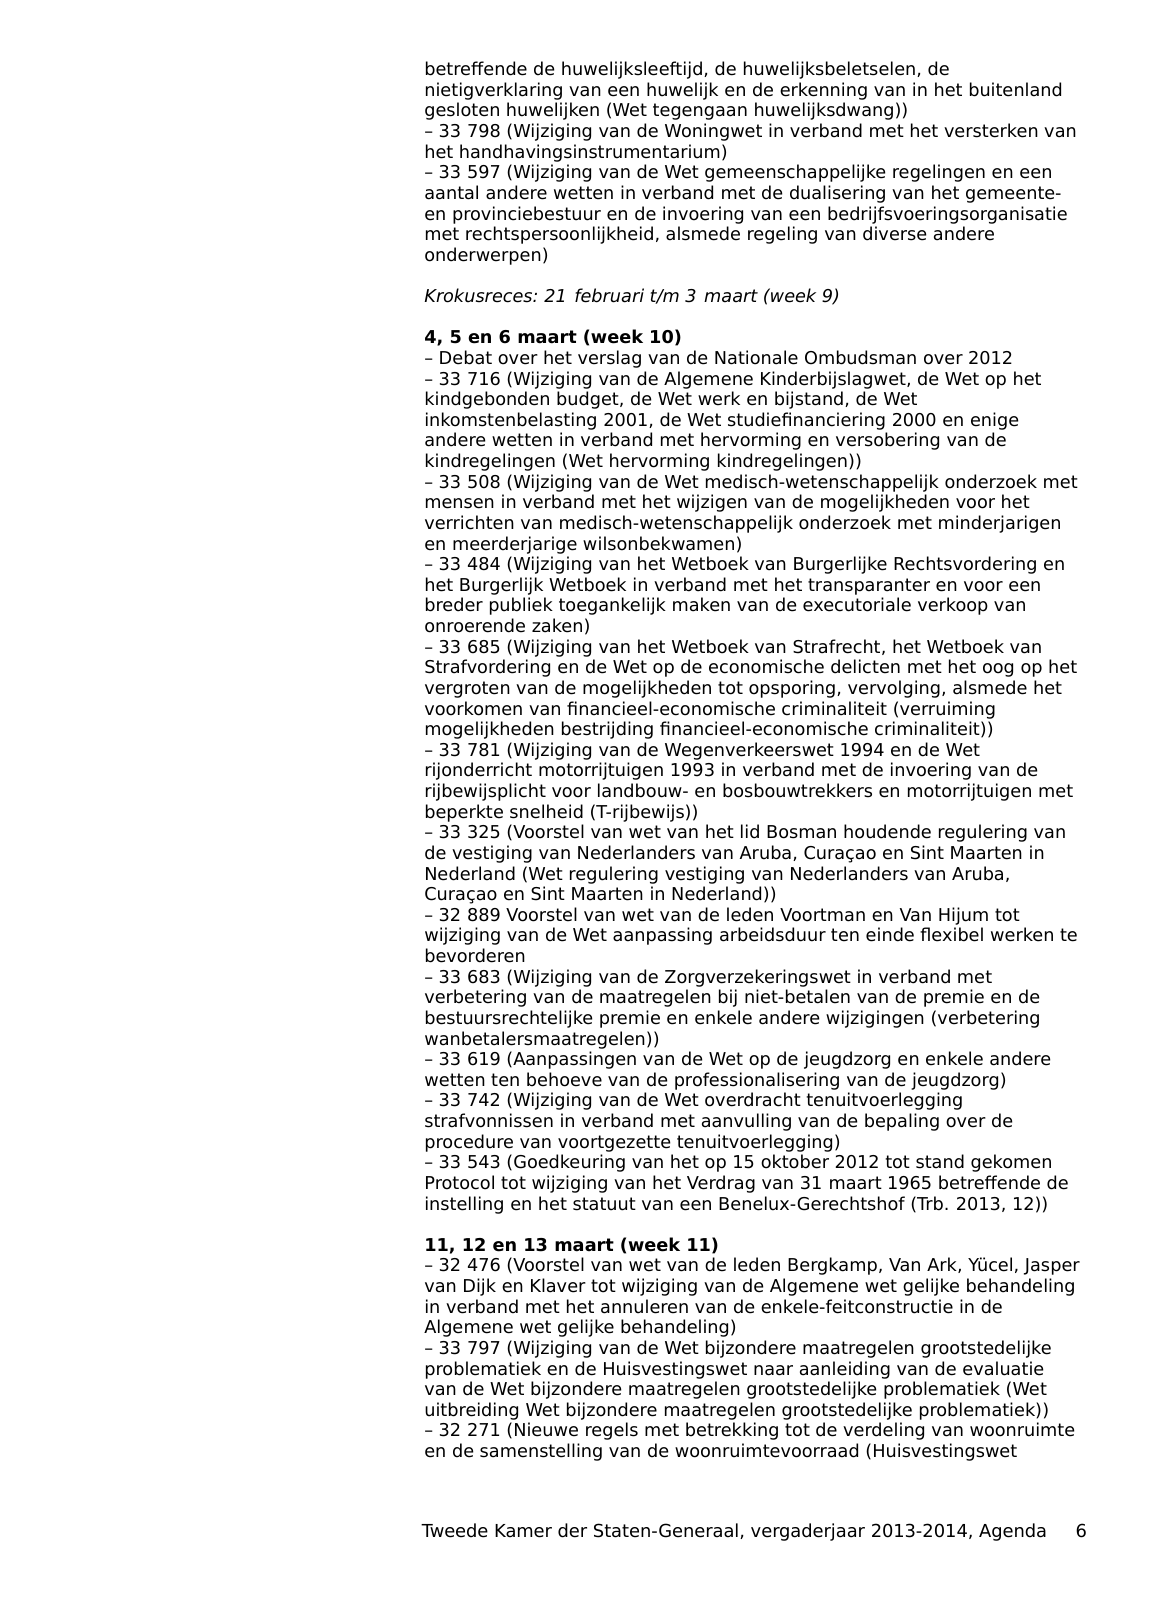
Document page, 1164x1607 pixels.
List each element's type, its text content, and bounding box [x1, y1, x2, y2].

table_cell – 33 798 (Wijziging van de Woningwet in verband met het versterken van het handhavingsinstrumentarium) [418, 121, 1087, 162]
table_cell – 32 476 (Voorstel van wet van de leden Bergkamp, Van Ark, Yücel, Jasper van Dijk en Klaver tot wijziging van de Algemene wet gelijke behandeling in verband met het annuleren van de enkele-feitconstructie in de Algemene wet gelijke behandeling) [418, 1255, 1087, 1338]
table_cell [77, 1255, 401, 1338]
table_cell [401, 307, 418, 327]
table_cell [401, 1420, 418, 1462]
table_cell – 33 325 (Voorstel van wet van het lid Bosman houdende regulering van de vestiging van Nederlanders van Aruba, Curaçao en Sint Maarten in Nederland (Wet regulering vestiging van Nederlanders van Aruba, Curaçao en Sint Maarten in Nederland)) [418, 822, 1087, 905]
table_cell [77, 162, 401, 265]
table_cell – 33 685 (Wijziging van het Wetboek van Strafrecht, het Wetboek van Strafvordering en de Wet op de economische delicten met het oog op het vergroten van de mogelijkheden tot opsporing, vervolging, alsmede het voorkomen van financieel-economische criminaliteit (verruiming mogelijkheden bestrijding financieel-economische criminaliteit)) [418, 637, 1087, 740]
table_cell – 33 484 (Wijziging van het Wetboek van Burgerlijke Rechtsvordering en het Burgerlijk Wetboek in verband met het transparanter en voor een breder publiek toegankelijk maken van de executoriale verkoop van onroerende zaken) [418, 554, 1087, 637]
table_cell – 33 716 (Wijziging van de Algemene Kinderbijslagwet, de Wet op het kindgebonden budget, de Wet werk en bijstand, de Wet inkomstenbelasting 2001, de Wet studiefinanciering 2000 en enige andere wetten in verband met hervorming en versobering van de kindregelingen (Wet hervorming kindregelingen)) [418, 369, 1087, 472]
table_cell [77, 348, 401, 368]
table_cell betreffende de huwelijksleeftijd, de huwelijksbeletselen, de nietigverklaring van een huwelijk en de erkenning van in het buitenland gesloten huwelijken (Wet tegengaan huwelijksdwang)) [418, 59, 1087, 121]
table_cell [401, 554, 418, 637]
table_cell – Debat over het verslag van de Nationale Ombudsman over 2012 [418, 348, 1087, 368]
table_cell [77, 637, 401, 740]
table_cell [401, 1214, 418, 1235]
table_cell – 33 619 (Aanpassingen van de Wet op de jeugdzorg en enkele andere wetten ten behoeve van de professionalisering van de jeugdzorg) [418, 1049, 1087, 1090]
table_cell [77, 1235, 401, 1255]
table_cell [77, 265, 401, 286]
table_cell [401, 1090, 418, 1152]
table_cell [77, 369, 401, 472]
table_cell [77, 286, 401, 307]
table_cell [77, 740, 401, 822]
table_cell [401, 967, 418, 1049]
table_cell [401, 472, 418, 554]
table_cell [401, 1235, 418, 1255]
table_cell [401, 121, 418, 162]
table_cell – 32 271 (Nieuwe regels met betrekking tot de verdeling van woonruimte en de samenstelling van de woonruimtevoorraad (Huisvestingswet [418, 1420, 1087, 1462]
table_cell [77, 59, 401, 121]
table_cell – 33 781 (Wijziging van de Wegenverkeerswet 1994 en de Wet rijonderricht motorrijtuigen 1993 in verband met de invoering van de rijbewijsplicht voor landbouw- en bosbouwtrekkers en motorrijtuigen met beperkte snelheid (T-rijbewijs)) [418, 740, 1087, 822]
table_cell [77, 1049, 401, 1090]
table_cell [77, 822, 401, 905]
table_cell [418, 307, 1087, 327]
table_cell [418, 1214, 1087, 1235]
table_cell [77, 1090, 401, 1152]
table_cell [77, 121, 401, 162]
table_cell [77, 967, 401, 1049]
table_cell [77, 1152, 401, 1214]
table_cell – 33 543 (Goedkeuring van het op 15 oktober 2012 tot stand gekomen Protocol tot wijziging van het Verdrag van 31 maart 1965 betreffende de instelling en het statuut van een Benelux-Gerechtshof (Trb. 2013, 12)) [418, 1152, 1087, 1214]
table_cell – 33 597 (Wijziging van de Wet gemeenschappelijke regelingen en een aantal andere wetten in verband met de dualisering van het gemeente- en provinciebestuur en de invoering van een bedrijfsvoeringsorganisatie met rechtspersoonlijkheid, alsmede regeling van diverse andere onderwerpen) [418, 162, 1087, 265]
table_cell [401, 1255, 418, 1338]
table_cell – 33 508 (Wijziging van de Wet medisch-wetenschappelijk onderzoek met mensen in verband met het wijzigen van de mogelijkheden voor het verrichten van medisch-wetenschappelijk onderzoek met minderjarigen en meerderjarige wilsonbekwamen) [418, 472, 1087, 554]
table_cell [77, 1420, 401, 1462]
table_cell [401, 637, 418, 740]
table_cell 11, 12 en 13 maart (week 11) [418, 1235, 1087, 1255]
table_cell [77, 1214, 401, 1235]
table_cell [77, 1338, 401, 1420]
table_cell [77, 472, 401, 554]
table_cell – 33 742 (Wijziging van de Wet overdracht tenuitvoerlegging strafvonnissen in verband met aanvulling van de bepaling over de procedure van voortgezette tenuitvoerlegging) [418, 1090, 1087, 1152]
table_cell [77, 307, 401, 327]
table_cell – 32 889 Voorstel van wet van de leden Voortman en Van Hijum tot wijziging van de Wet aanpassing arbeidsduur ten einde flexibel werken te bevorderen [418, 905, 1087, 967]
table_cell [401, 162, 418, 265]
table_cell [401, 822, 418, 905]
table_cell [401, 1338, 418, 1420]
table_cell [418, 265, 1087, 286]
table_cell [401, 369, 418, 472]
table_cell [77, 327, 401, 348]
table_cell [77, 905, 401, 967]
table_cell [401, 265, 418, 286]
table_cell [401, 348, 418, 368]
table_cell – 33 683 (Wijziging van de Zorgverzekeringswet in verband met verbetering van de maatregelen bij niet-betalen van de premie en de bestuursrechtelijke premie en enkele andere wijzigingen (verbetering wanbetalersmaatregelen)) [418, 967, 1087, 1049]
table_cell [77, 554, 401, 637]
table_cell Krokusreces: 21 februari t/m 3 maart (week 9) [418, 286, 1087, 307]
table_cell [401, 59, 418, 121]
table_cell [401, 1049, 418, 1090]
table_cell [401, 1152, 418, 1214]
table_cell [401, 327, 418, 348]
table_cell [401, 740, 418, 822]
table_cell [401, 905, 418, 967]
table_cell 4, 5 en 6 maart (week 10) [418, 327, 1087, 348]
table_cell [401, 286, 418, 307]
table_cell – 33 797 (Wijziging van de Wet bijzondere maatregelen grootstedelijke problematiek en de Huisvestingswet naar aanleiding van de evaluatie van de Wet bijzondere maatregelen grootstedelijke problematiek (Wet uitbreiding Wet bijzondere maatregelen grootstedelijke problematiek)) [418, 1338, 1087, 1420]
